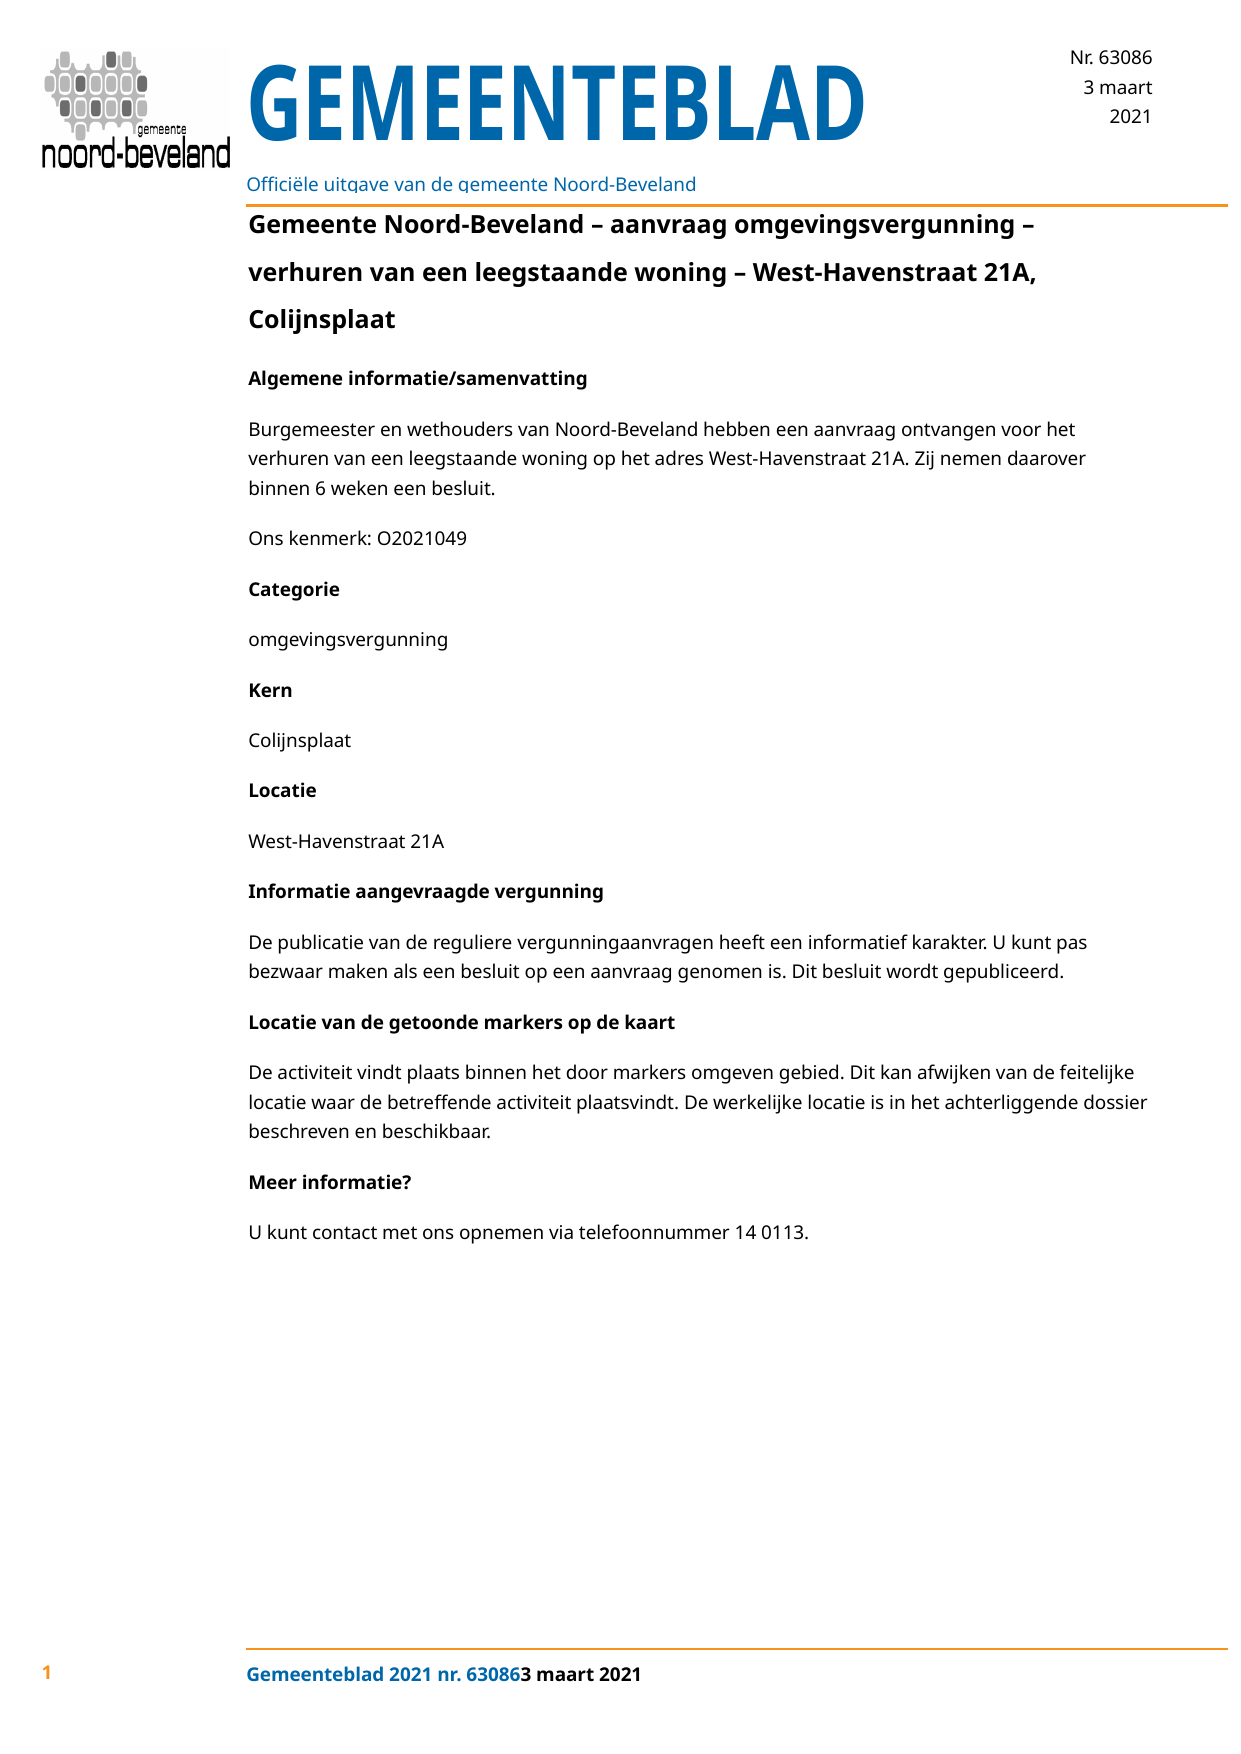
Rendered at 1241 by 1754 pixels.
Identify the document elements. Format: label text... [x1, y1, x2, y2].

text Meer informatie? [248, 1169, 1152, 1194]
text Gemeente Noord-Beveland – aanvraag omgevingsvergunning – verhuren van een leegstaande woning – West-Havenstraat 21A, Colijnsplaat [248, 207, 1152, 336]
text Colijnsplaat [248, 727, 1152, 753]
text De activiteit vindt plaats binnen het door markers omgeven gebied. Dit kan afwijken van de feitelijke locatie waar de betreffende activiteit plaatsvindt. De werkelijke locatie is in het achterliggende dossier beschreven en beschikbaar. [248, 1059, 1152, 1144]
text Informatie aangevraagde vergunning [248, 878, 1152, 904]
text omgevingsvergunning [248, 626, 1152, 652]
text Ons kenmerk: O2021049 [248, 526, 1152, 551]
text Categorie [248, 576, 1152, 602]
text U kunt contact met ons opnemen via telefoonnummer 14 0113. [248, 1219, 1152, 1245]
text West-Havenstraat 21A [248, 828, 1152, 854]
text Locatie van de getoonde markers op de kaart [248, 1009, 1152, 1034]
text Kern [248, 677, 1152, 702]
text De publicatie van de reguliere vergunningaanvragen heeft een informatief karakter. U kunt pas bezwaar maken als een besluit op een aanvraag genomen is. Dit besluit wordt gepubliceerd. [248, 929, 1152, 984]
text Burgemeester en wethouders van Noord-Beveland hebben een aanvraag ontvangen voor het verhuren van een leegstaande woning op het adres West-Havenstraat 21A. Zij nemen daarover binnen 6 weken een besluit. [248, 416, 1152, 501]
text Locatie [248, 778, 1152, 803]
picture [41, 47, 231, 172]
text Algemene informatie/samenvatting [248, 366, 1152, 391]
